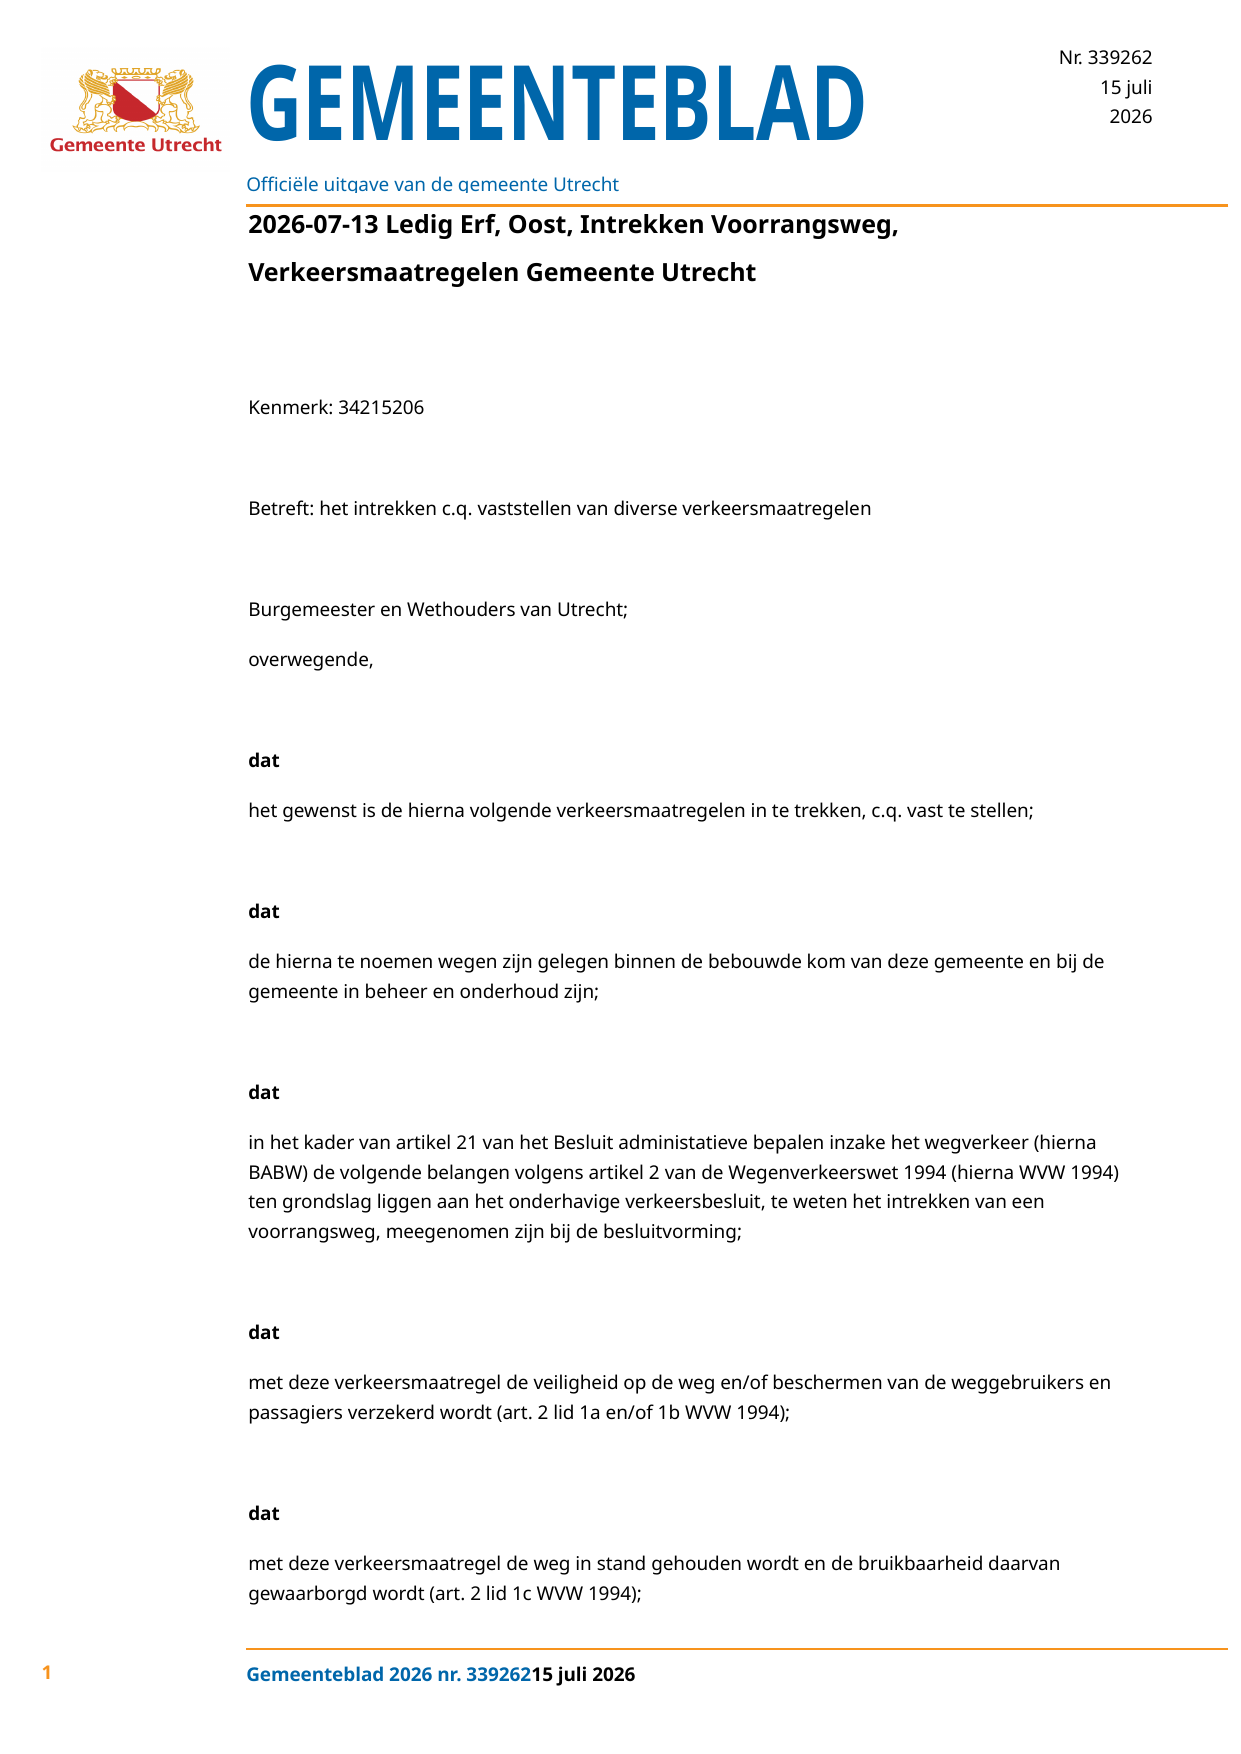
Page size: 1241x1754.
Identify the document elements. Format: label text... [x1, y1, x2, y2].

text dat [248, 1500, 1152, 1526]
text dat [248, 1319, 1152, 1345]
text Burgemeester en Wethouders van Utrecht; [248, 596, 1152, 621]
text dat [248, 1079, 1152, 1105]
text met deze verkeersmaatregel de veiligheid op de weg en/of beschermen van de weggebruikers en passagiers verzekerd wordt (art. 2 lid 1a en/of 1b WVW 1994); [248, 1369, 1152, 1425]
text 2026-07-13 Ledig Erf, Oost, Intrekken Voorrangsweg, Verkeersmaatregelen Gemeente Utrecht [248, 207, 1152, 288]
text met deze verkeersmaatregel de weg in stand gehouden wordt en de bruikbaarheid daarvan gewaarborgd wordt (art. 2 lid 1c WVW 1994); [248, 1550, 1152, 1606]
text de hierna te noemen wegen zijn gelegen binnen de bebouwde kom van deze gemeente en bij de gemeente in beheer en onderhoud zijn; [248, 949, 1152, 1004]
text Betreft: het intrekken c.q. vaststellen van diverse verkeersmaatregelen [248, 495, 1152, 521]
text overwegende, [248, 646, 1152, 672]
text het gewenst is de hierna volgende verkeersmaatregelen in te trekken, c.q. vast te stellen; [248, 797, 1152, 823]
text Kenmerk: 34215206 [248, 394, 1152, 420]
text in het kader van artikel 21 van het Besluit administatieve bepalen inzake het wegverkeer (hierna BABW) de volgende belangen volgens artikel 2 van de Wegenverkeerswet 1994 (hierna WVW 1994) ten grondslag liggen aan het onderhavige verkeersbesluit, te weten het intrekken van een voorrangsweg, meegenomen zijn bij de besluitvorming; [248, 1129, 1152, 1244]
text dat [248, 747, 1152, 773]
text dat [248, 898, 1152, 924]
picture [41, 47, 231, 172]
